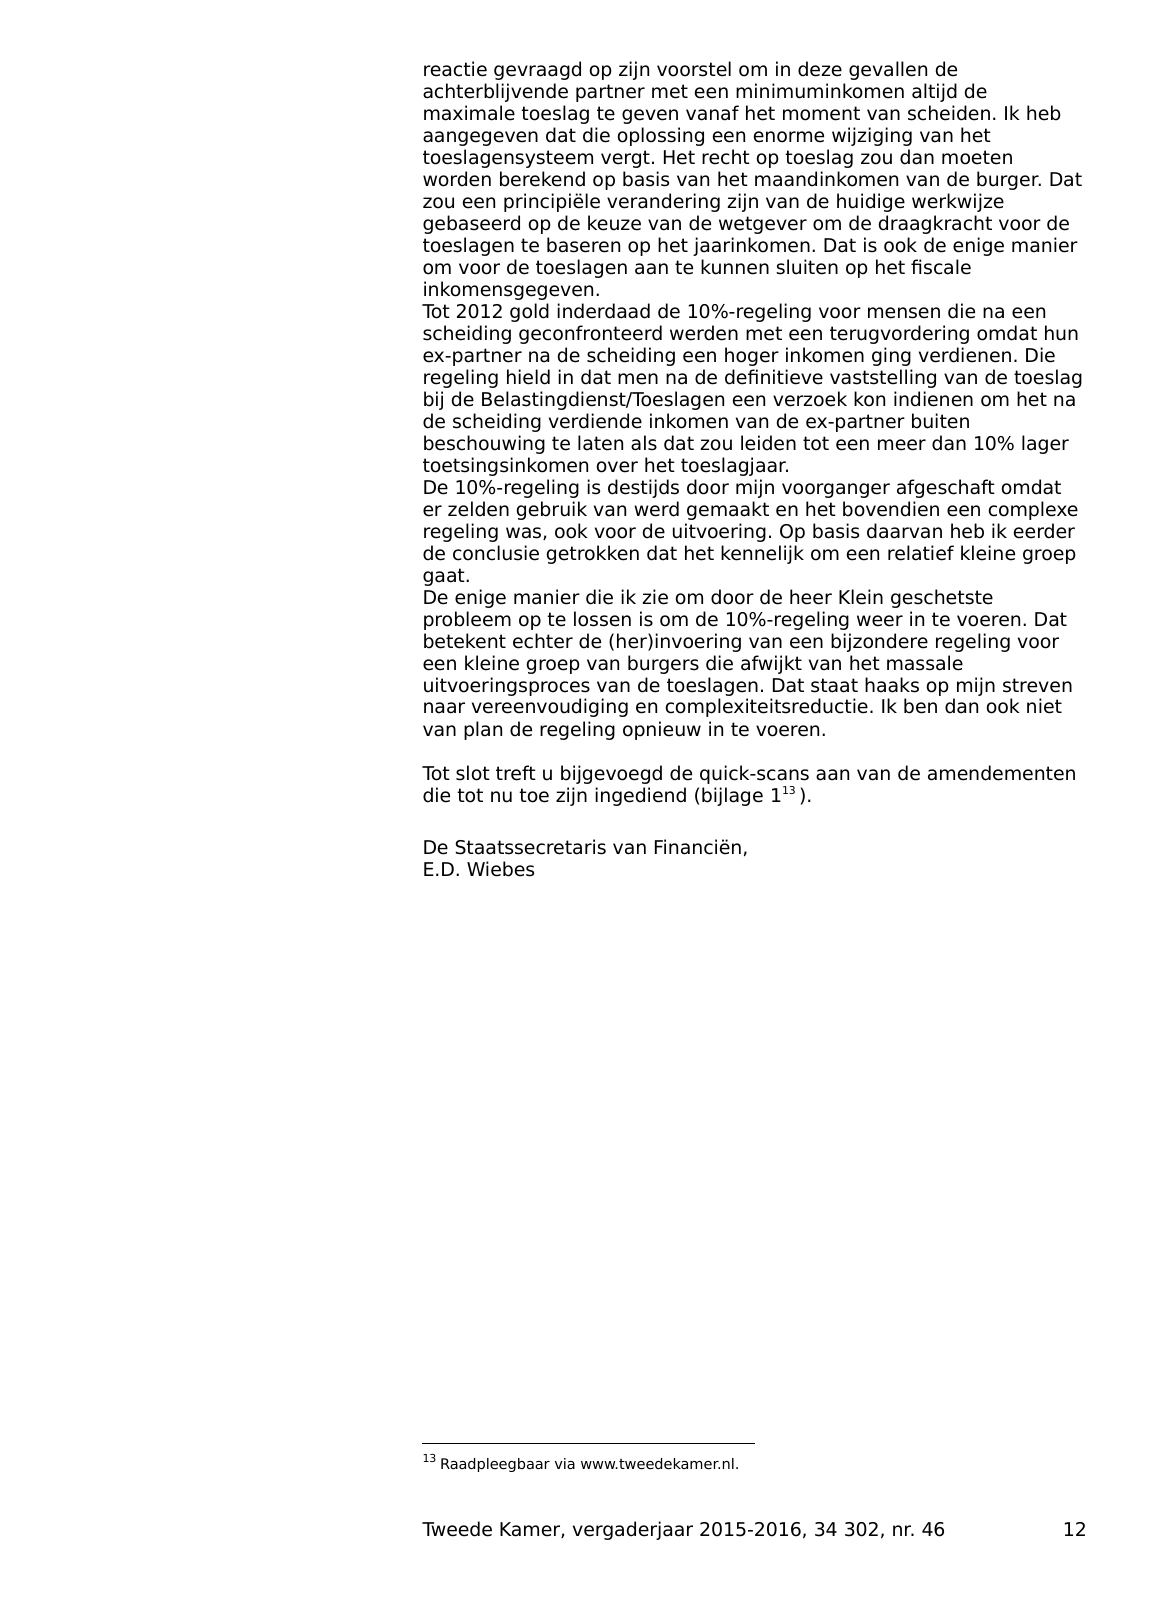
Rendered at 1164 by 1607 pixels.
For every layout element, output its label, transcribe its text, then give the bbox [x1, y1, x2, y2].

text De Staatssecretaris van Financiën, E.D. Wiebes [422, 837, 1087, 881]
text reactie gevraagd op zijn voorstel om in deze gevallen de achterblijvende partner met een minimuminkomen altijd de maximale toeslag te geven vanaf het moment van scheiden. Ik heb aangegeven dat die oplossing een enorme wijziging van het toeslagensysteem vergt. Het recht op toeslag zou dan moeten worden berekend op basis van het maandinkomen van de burger. Dat zou een principiële verandering zijn van de huidige werkwijze gebaseerd op de keuze van de wetgever om de draagkracht voor de toeslagen te baseren op het jaarinkomen. Dat is ook de enige manier om voor de toeslagen aan te kunnen sluiten op het fiscale inkomensgegeven. [422, 59, 1087, 301]
text Tot slot treft u bijgevoegd de quick-scans aan van de amendementen die tot nu toe zijn ingediend (bijlage 1). [422, 763, 1087, 807]
text De enige manier die ik zie om door de heer Klein geschetste probleem op te lossen is om de 10%-regeling weer in te voeren. Dat betekent echter de (her)invoering van een bijzondere regeling voor een kleine groep van burgers die afwijkt van het massale uitvoeringsproces van de toeslagen. Dat staat haaks op mijn streven naar vereenvoudiging en complexiteitsreductie. Ik ben dan ook niet van plan de regeling opnieuw in te voeren. [422, 587, 1087, 740]
text Raadpleegbaar via www.tweedekamer.nl. [422, 1452, 1087, 1474]
text De 10%-regeling is destijds door mijn voorganger afgeschaft omdat er zelden gebruik van werd gemaakt en het bovendien een complexe regeling was, ook voor de uitvoering. Op basis daarvan heb ik eerder de conclusie getrokken dat het kennelijk om een relatief kleine groep gaat. [422, 477, 1087, 587]
text Tot 2012 gold inderdaad de 10%-regeling voor mensen die na een scheiding geconfronteerd werden met een terugvordering omdat hun ex-partner na de scheiding een hoger inkomen ging verdienen. Die regeling hield in dat men na de definitieve vaststelling van de toeslag bij de Belastingdienst/Toeslagen een verzoek kon indienen om het na de scheiding verdiende inkomen van de ex-partner buiten beschouwing te laten als dat zou leiden tot een meer dan 10% lager toetsingsinkomen over het toeslagjaar. [422, 301, 1087, 477]
